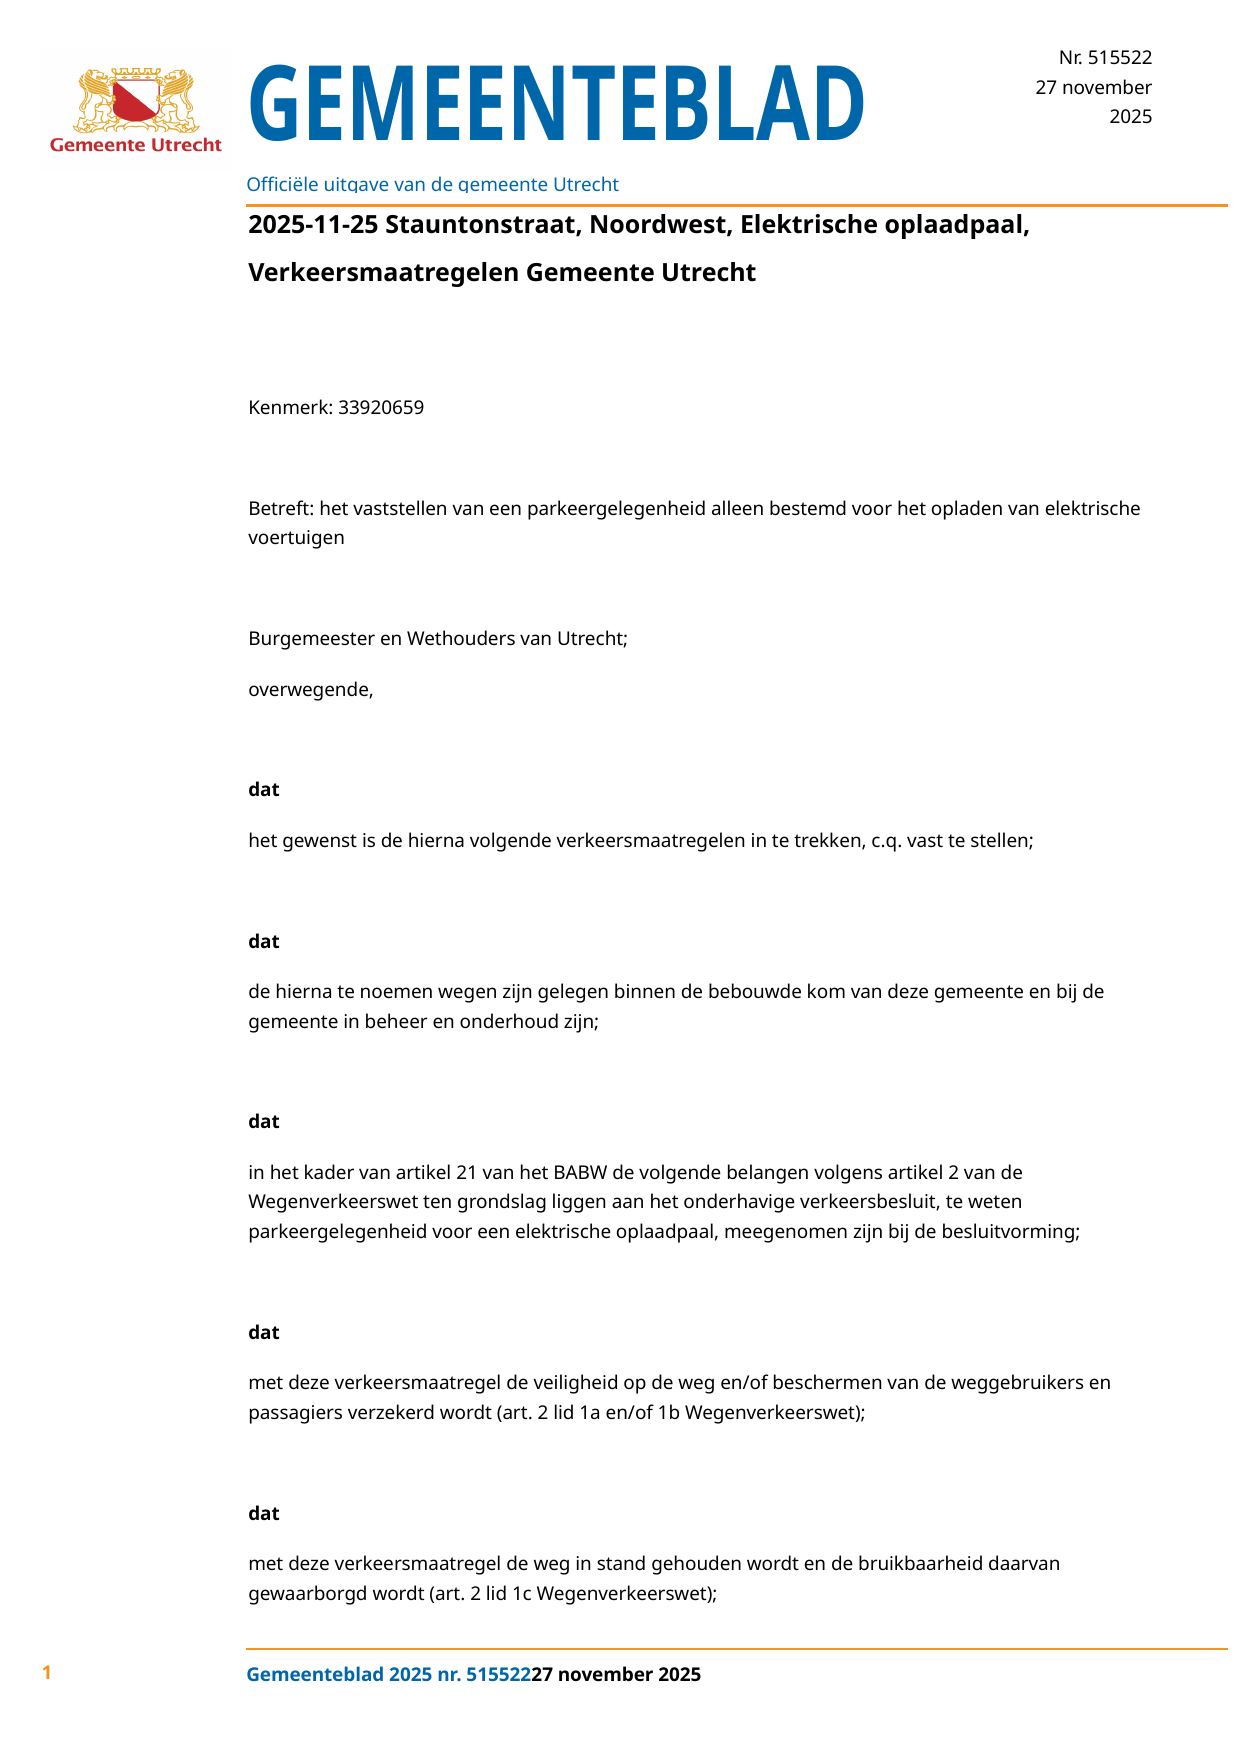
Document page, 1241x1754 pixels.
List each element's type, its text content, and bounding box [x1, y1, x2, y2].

text de hierna te noemen wegen zijn gelegen binnen de bebouwde kom van deze gemeente en bij de gemeente in beheer en onderhoud zijn; [248, 978, 1152, 1033]
text Betreft: het vaststellen van een parkeergelegenheid alleen bestemd voor het opladen van elektrische voertuigen [248, 495, 1152, 550]
text 2025-11-25 Stauntonstraat, Noordwest, Elektrische oplaadpaal, Verkeersmaatregelen Gemeente Utrecht [248, 207, 1152, 288]
text in het kader van artikel 21 van het BABW de volgende belangen volgens artikel 2 van de Wegenverkeerswet ten grondslag liggen aan het onderhavige verkeersbesluit, te weten parkeergelegenheid voor een elektrische oplaadpaal, meegenomen zijn bij de besluitvorming; [248, 1159, 1152, 1244]
text dat [248, 777, 1152, 802]
text Kenmerk: 33920659 [248, 394, 1152, 420]
text met deze verkeersmaatregel de weg in stand gehouden wordt en de bruikbaarheid daarvan gewaarborgd wordt (art. 2 lid 1c Wegenverkeerswet); [248, 1550, 1152, 1606]
text dat [248, 1500, 1152, 1526]
text met deze verkeersmaatregel de veiligheid op de weg en/of beschermen van de weggebruikers en passagiers verzekerd wordt (art. 2 lid 1a en/of 1b Wegenverkeerswet); [248, 1369, 1152, 1425]
text overwegende, [248, 676, 1152, 701]
text dat [248, 1319, 1152, 1345]
text dat [248, 928, 1152, 953]
text het gewenst is de hierna volgende verkeersmaatregelen in te trekken, c.q. vast te stellen; [248, 827, 1152, 853]
picture [41, 47, 231, 172]
text dat [248, 1109, 1152, 1134]
text Burgemeester en Wethouders van Utrecht; [248, 625, 1152, 651]
